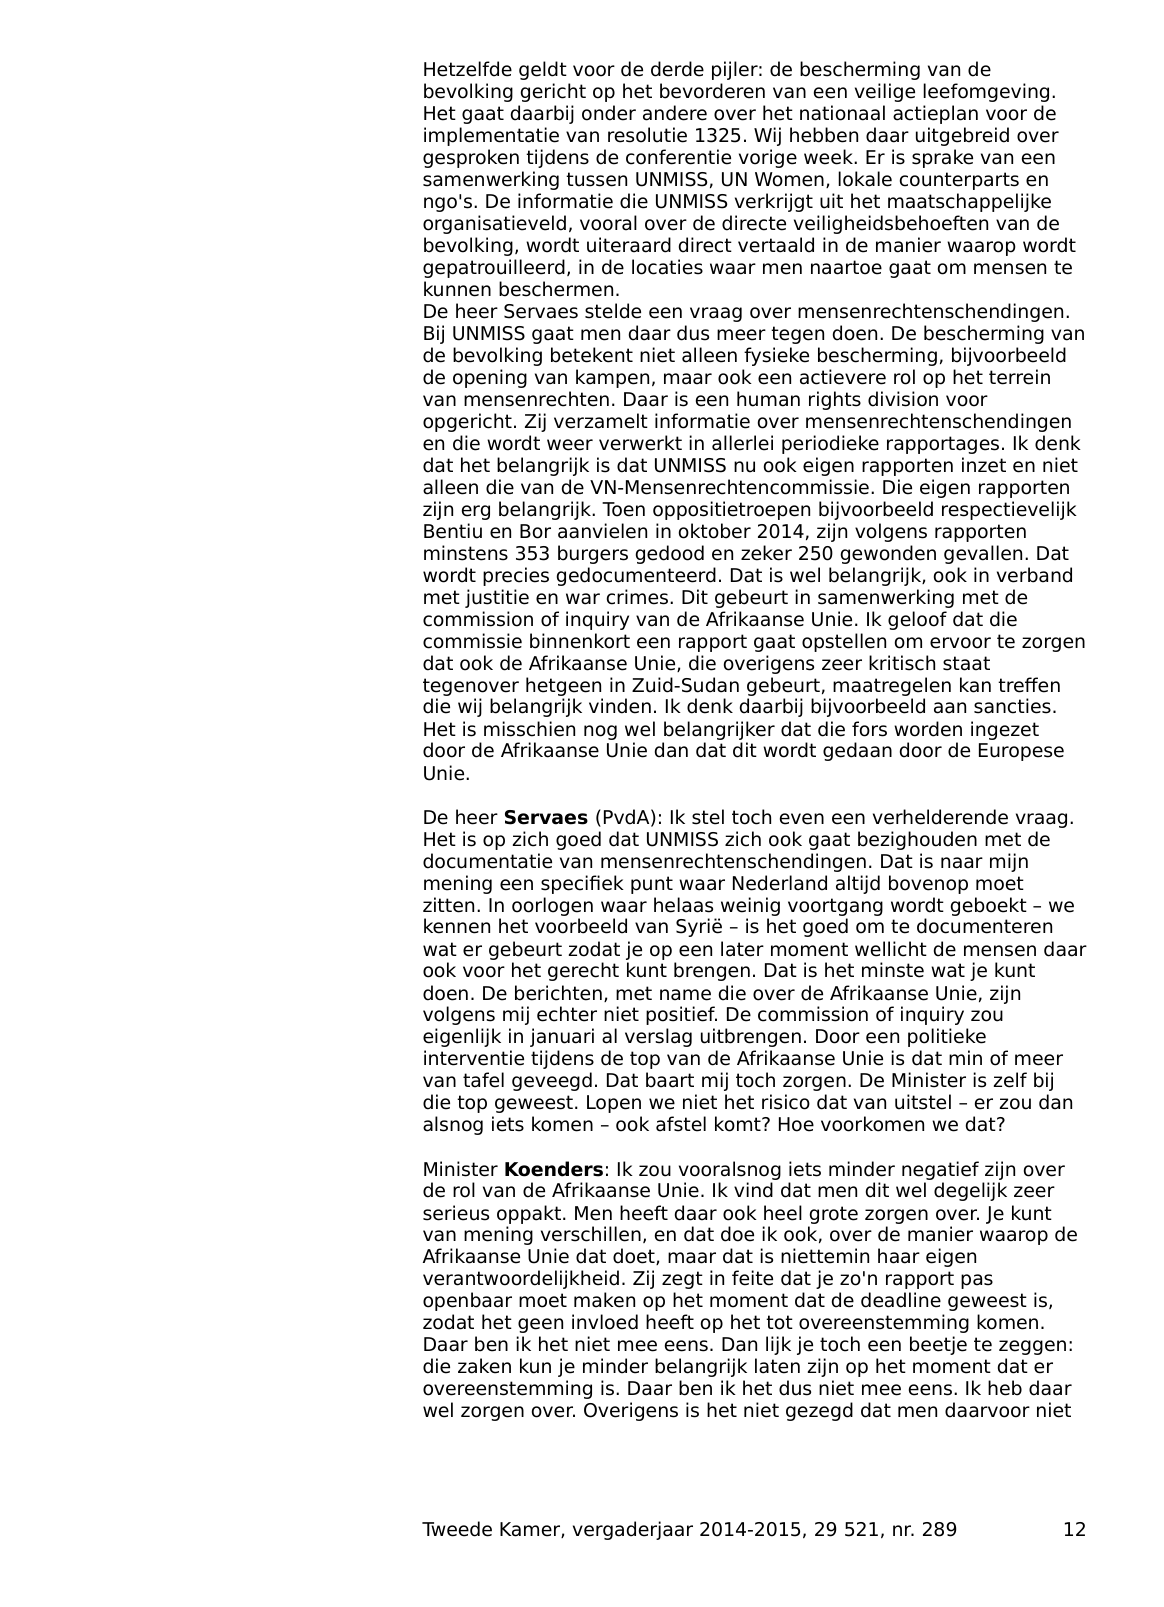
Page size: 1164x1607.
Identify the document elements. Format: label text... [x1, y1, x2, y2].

text De heer Servaes stelde een vraag over mensenrechtenschendingen. Bij UNMISS gaat men daar dus meer tegen doen. De bescherming van de bevolking betekent niet alleen fysieke bescherming, bijvoorbeeld de opening van kampen, maar ook een actievere rol op het terrein van mensenrechten. Daar is een human rights division voor opgericht. Zij verzamelt informatie over mensenrechtenschendingen en die wordt weer verwerkt in allerlei periodieke rapportages. Ik denk dat het belangrijk is dat UNMISS nu ook eigen rapporten inzet en niet alleen die van de VN-Mensenrechtencommissie. Die eigen rapporten zijn erg belangrijk. Toen oppositietroepen bijvoorbeeld respectievelijk Bentiu en Bor aanvielen in oktober 2014, zijn volgens rapporten minstens 353 burgers gedood en zeker 250 gewonden gevallen. Dat wordt precies gedocumenteerd. Dat is wel belangrijk, ook in verband met justitie en war crimes. Dit gebeurt in samenwerking met de commission of inquiry van de Afrikaanse Unie. Ik geloof dat die commissie binnenkort een rapport gaat opstellen om ervoor te zorgen dat ook de Afrikaanse Unie, die overigens zeer kritisch staat tegenover hetgeen in Zuid-Sudan gebeurt, maatregelen kan treffen die wij belangrijk vinden. Ik denk daarbij bijvoorbeeld aan sancties. Het is misschien nog wel belangrijker dat die fors worden ingezet door de Afrikaanse Unie dan dat dit wordt gedaan door de Europese Unie. [422, 301, 1087, 784]
text De heer Servaes (PvdA): Ik stel toch even een verhelderende vraag. Het is op zich goed dat UNMISS zich ook gaat bezighouden met de documentatie van mensenrechtenschendingen. Dat is naar mijn mening een specifiek punt waar Nederland altijd bovenop moet zitten. In oorlogen waar helaas weinig voortgang wordt geboekt – we kennen het voorbeeld van Syrië – is het goed om te documenteren wat er gebeurt zodat je op een later moment wellicht de mensen daar ook voor het gerecht kunt brengen. Dat is het minste wat je kunt doen. De berichten, met name die over de Afrikaanse Unie, zijn volgens mij echter niet positief. De commission of inquiry zou eigenlijk in januari al verslag uitbrengen. Door een politieke interventie tijdens de top van de Afrikaanse Unie is dat min of meer van tafel geveegd. Dat baart mij toch zorgen. De Minister is zelf bij die top geweest. Lopen we niet het risico dat van uitstel – er zou dan alsnog iets komen – ook afstel komt? Hoe voorkomen we dat? [422, 807, 1087, 1136]
text Hetzelfde geldt voor de derde pijler: de bescherming van de bevolking gericht op het bevorderen van een veilige leefomgeving. Het gaat daarbij onder andere over het nationaal actieplan voor de implementatie van resolutie 1325. Wij hebben daar uitgebreid over gesproken tijdens de conferentie vorige week. Er is sprake van een samenwerking tussen UNMISS, UN Women, lokale counterparts en ngo's. De informatie die UNMISS verkrijgt uit het maatschappelijke organisatieveld, vooral over de directe veiligheidsbehoeften van de bevolking, wordt uiteraard direct vertaald in de manier waarop wordt gepatrouilleerd, in de locaties waar men naartoe gaat om mensen te kunnen beschermen. [422, 59, 1087, 301]
text Minister Koenders: Ik zou vooralsnog iets minder negatief zijn over de rol van de Afrikaanse Unie. Ik vind dat men dit wel degelijk zeer serieus oppakt. Men heeft daar ook heel grote zorgen over. Je kunt van mening verschillen, en dat doe ik ook, over de manier waarop de Afrikaanse Unie dat doet, maar dat is niettemin haar eigen verantwoordelijkheid. Zij zegt in feite dat je zo'n rapport pas openbaar moet maken op het moment dat de deadline geweest is, zodat het geen invloed heeft op het tot overeenstemming komen. Daar ben ik het niet mee eens. Dan lijk je toch een beetje te zeggen: die zaken kun je minder belangrijk laten zijn op het moment dat er overeenstemming is. Daar ben ik het dus niet mee eens. Ik heb daar wel zorgen over. Overigens is het niet gezegd dat men daarvoor niet [422, 1158, 1087, 1422]
